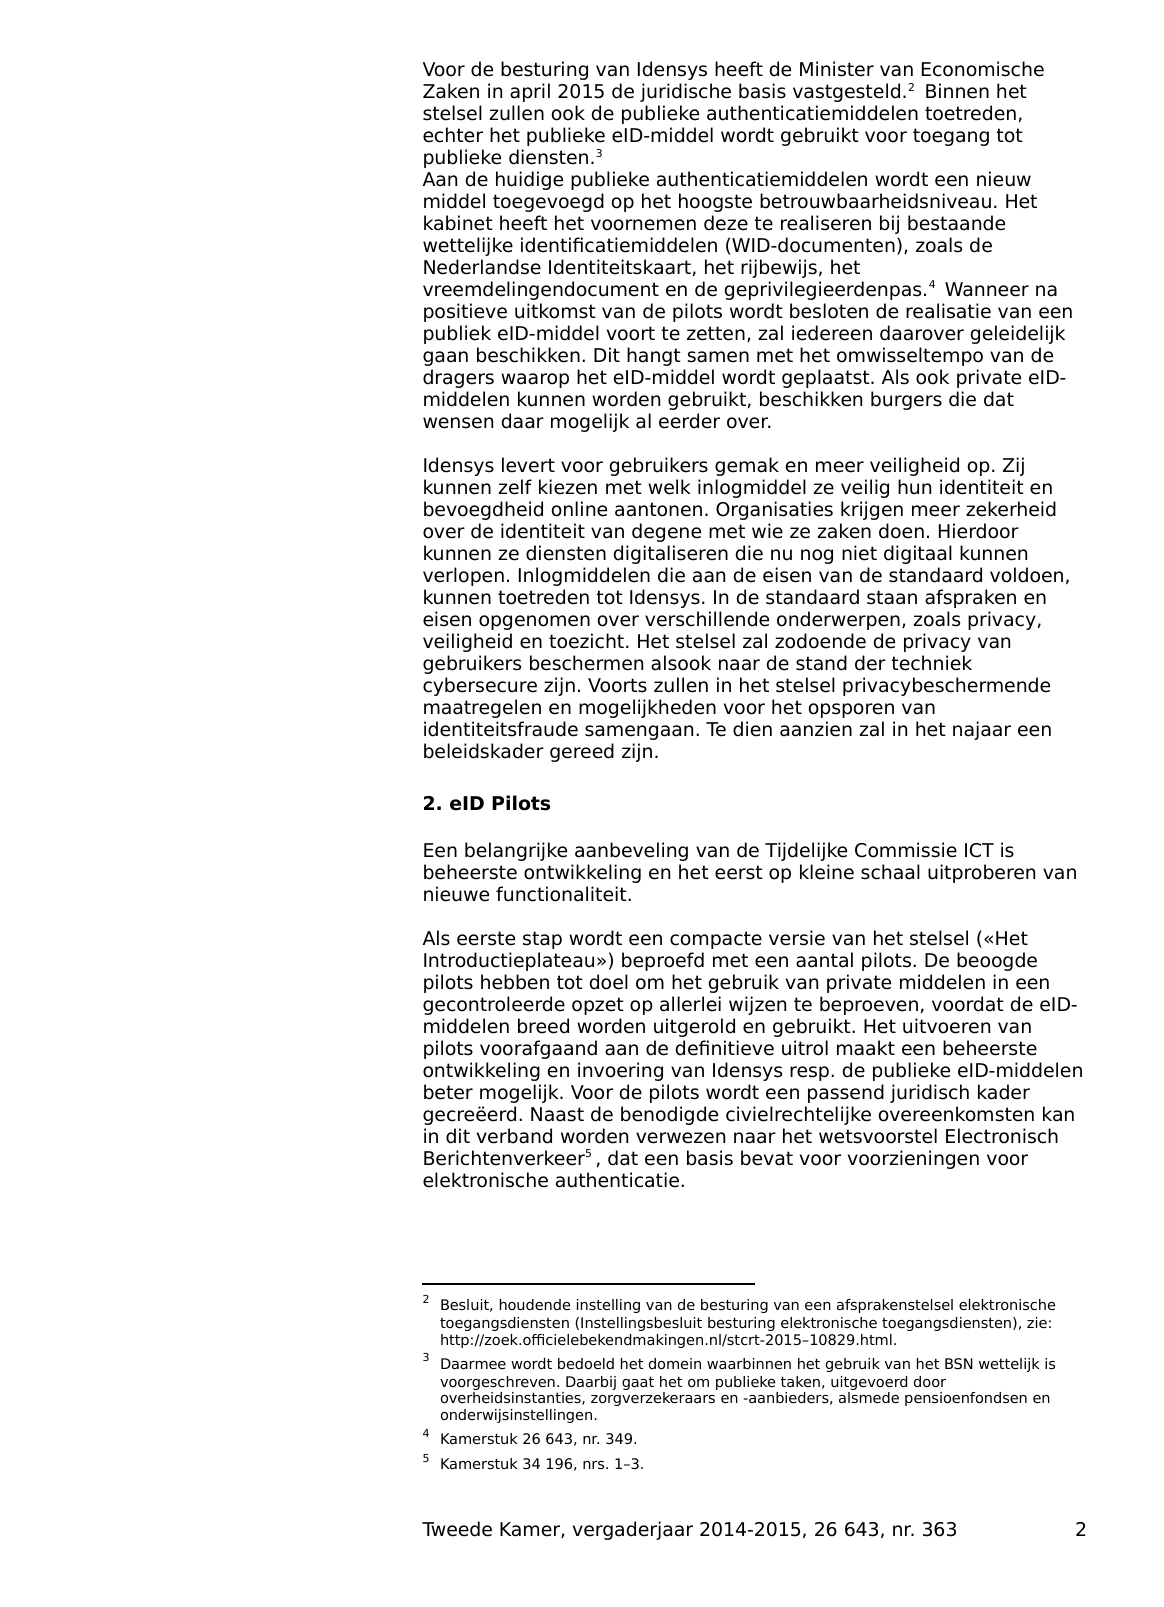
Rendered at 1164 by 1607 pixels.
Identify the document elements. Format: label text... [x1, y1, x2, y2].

text Kamerstuk 34 196, nrs. 1–3. [422, 1452, 1087, 1474]
text Daarmee wordt bedoeld het domein waarbinnen het gebruik van het BSN wettelijk is voorgeschreven. Daarbij gaat het om publieke taken, uitgevoerd door overheidsinstanties, zorgverzekeraars en -aanbieders, alsmede pensioenfondsen en onderwijsinstellingen. [422, 1352, 1087, 1424]
text Aan de huidige publieke authenticatiemiddelen wordt een nieuw middel toegevoegd op het hoogste betrouwbaarheidsniveau. Het kabinet heeft het voornemen deze te realiseren bij bestaande wettelijke identificatiemiddelen (WID-documenten), zoals de Nederlandse Identiteitskaart, het rijbewijs, het vreemdelingendocument en de geprivilegieerdenpas. Wanneer na positieve uitkomst van de pilots wordt besloten de realisatie van een publiek eID-middel voort te zetten, zal iedereen daarover geleidelijk gaan beschikken. Dit hangt samen met het omwisseltempo van de dragers waarop het eID-middel wordt geplaatst. Als ook private eID-middelen kunnen worden gebruikt, beschikken burgers die dat wensen daar mogelijk al eerder over. [422, 169, 1087, 433]
text Voor de besturing van Idensys heeft de Minister van Economische Zaken in april 2015 de juridische basis vastgesteld. Binnen het stelsel zullen ook de publieke authenticatiemiddelen toetreden, echter het publieke eID-middel wordt gebruikt voor toegang tot publieke diensten. [422, 59, 1087, 169]
text Besluit, houdende instelling van de besturing van een afsprakenstelsel elektronische toegangsdiensten (Instellingsbesluit besturing elektronische toegangsdiensten), zie: http://zoek.officielebekendmakingen.nl/stcrt-2015–10829.html. [422, 1293, 1087, 1349]
text Kamerstuk 26 643, nr. 349. [422, 1427, 1087, 1449]
text Idensys levert voor gebruikers gemak en meer veiligheid op. Zij kunnen zelf kiezen met welk inlogmiddel ze veilig hun identiteit en bevoegdheid online aantonen. Organisaties krijgen meer zekerheid over de identiteit van degene met wie ze zaken doen. Hierdoor kunnen ze diensten digitaliseren die nu nog niet digitaal kunnen verlopen. Inlogmiddelen die aan de eisen van de standaard voldoen, kunnen toetreden tot Idensys. In de standaard staan afspraken en eisen opgenomen over verschillende onderwerpen, zoals privacy, veiligheid en toezicht. Het stelsel zal zodoende de privacy van gebruikers beschermen alsook naar de stand der techniek cybersecure zijn. Voorts zullen in het stelsel privacybeschermende maatregelen en mogelijkheden voor het opsporen van identiteitsfraude samengaan. Te dien aanzien zal in het najaar een beleidskader gereed zijn. [422, 455, 1087, 763]
subtitle 2. eID Pilots [422, 793, 1087, 814]
text Een belangrijke aanbeveling van de Tijdelijke Commissie ICT is beheerste ontwikkeling en het eerst op kleine schaal uitproberen van nieuwe functionaliteit. [422, 839, 1087, 906]
text Als eerste stap wordt een compacte versie van het stelsel («Het Introductieplateau») beproefd met een aantal pilots. De beoogde pilots hebben tot doel om het gebruik van private middelen in een gecontroleerde opzet op allerlei wijzen te beproeven, voordat de eID-middelen breed worden uitgerold en gebruikt. Het uitvoeren van pilots voorafgaand aan de definitieve uitrol maakt een beheerste ontwikkeling en invoering van Idensys resp. de publieke eID-middelen beter mogelijk. Voor de pilots wordt een passend juridisch kader gecreëerd. Naast de benodigde civielrechtelijke overeenkomsten kan in dit verband worden verwezen naar het wetsvoorstel Electronisch Berichtenverkeer, dat een basis bevat voor voorzieningen voor elektronische authenticatie. [422, 928, 1087, 1191]
